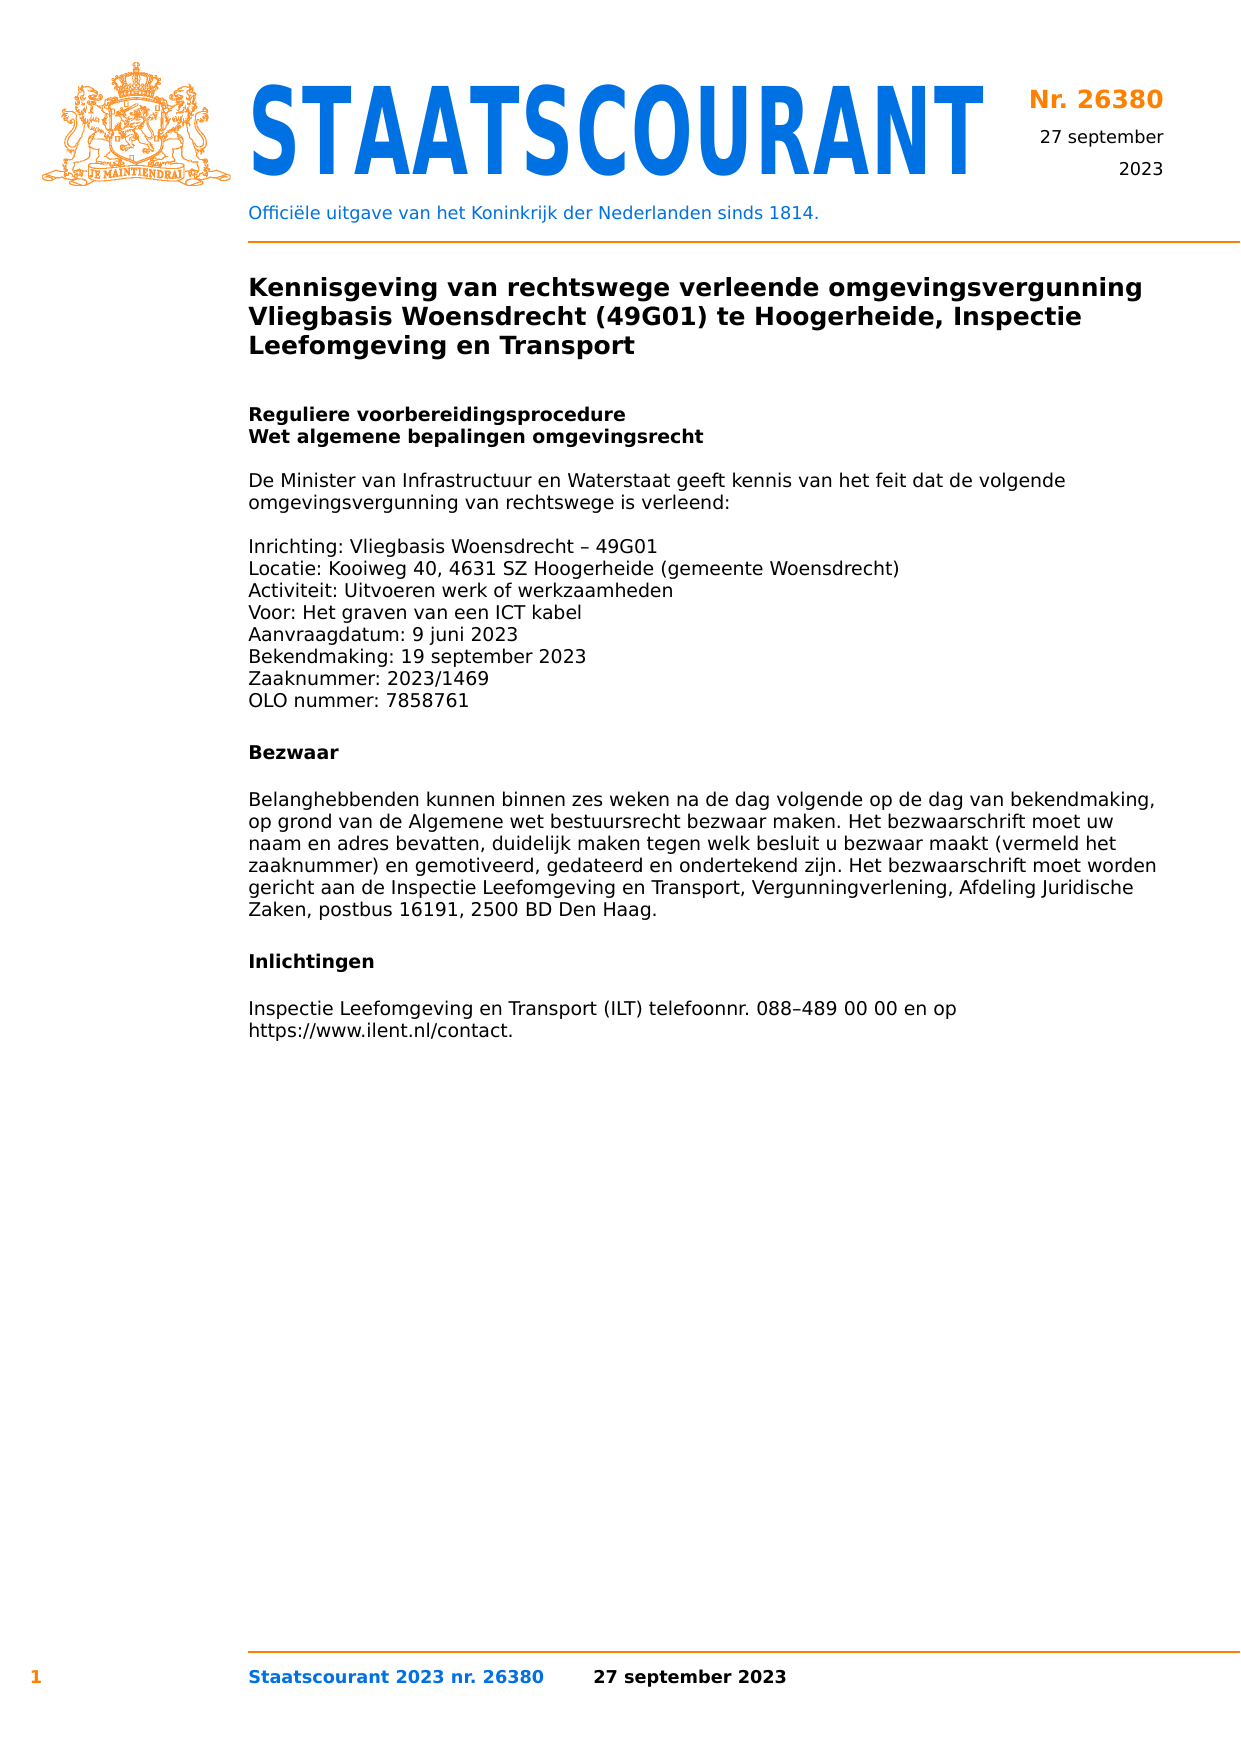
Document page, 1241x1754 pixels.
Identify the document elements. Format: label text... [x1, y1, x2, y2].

text Zaaknummer: 2023/1469 [248, 668, 1163, 690]
text Locatie: Kooiweg 40, 4631 SZ Hoogerheide (gemeente Woensdrecht) [248, 558, 1163, 580]
text Reguliere voorbereidingsprocedure [248, 404, 1163, 426]
table_cell Officiële uitgave van het Koninkrijk der Nederlanden sinds 1814. [248, 203, 1240, 241]
picture [41, 62, 231, 186]
text OLO nummer: 7858761 [248, 690, 1163, 712]
subtitle Inlichtingen [248, 951, 1163, 973]
text De Minister van Infrastructuur en Waterstaat geeft kennis van het feit dat de volgende omgevingsvergunning van rechtswege is verleend: [248, 470, 1163, 514]
text Voor: Het graven van een ICT kabel [248, 602, 1163, 624]
subtitle Kennisgeving van rechtswege verleende omgevingsvergunning Vliegbasis Woensdrecht (49G01) te Hoogerheide, Inspectie Leefomgeving en Transport [248, 273, 1163, 361]
table_header Nr. 26380 [998, 62, 1240, 121]
table_cell 27 september [998, 121, 1240, 153]
table_cell 2023 [998, 153, 1240, 203]
text Belanghebbenden kunnen binnen zes weken na de dag volgende op de dag van bekendmaking, op grond van de Algemene wet bestuursrecht bezwaar maken. Het bezwaarschrift moet uw naam en adres bevatten, duidelijk maken tegen welk besluit u bezwaar maakt (vermeld het zaaknummer) en gemotiveerd, gedateerd en ondertekend zijn. Het bezwaarschrift moet worden gericht aan de Inspectie Leefomgeving en Transport, Vergunningverlening, Afdeling Juridische Zaken, postbus 16191, 2500 BD Den Haag. [248, 789, 1163, 921]
text Wet algemene bepalingen omgevingsrecht [248, 426, 1163, 448]
subtitle Bezwaar [248, 742, 1163, 764]
text Inspectie Leefomgeving en Transport (ILT) telefoonnr. 088–489 00 00 en op https://www.ilent.nl/contact. [248, 998, 1163, 1042]
text Bekendmaking: 19 september 2023 [248, 646, 1163, 668]
table_header STAATSCOURANT [248, 62, 998, 203]
text Activiteit: Uitvoeren werk of werkzaamheden [248, 580, 1163, 602]
text Aanvraagdatum: 9 juni 2023 [248, 624, 1163, 646]
table_header [25, 62, 248, 241]
text Inrichting: Vliegbasis Woensdrecht – 49G01 [248, 536, 1163, 558]
